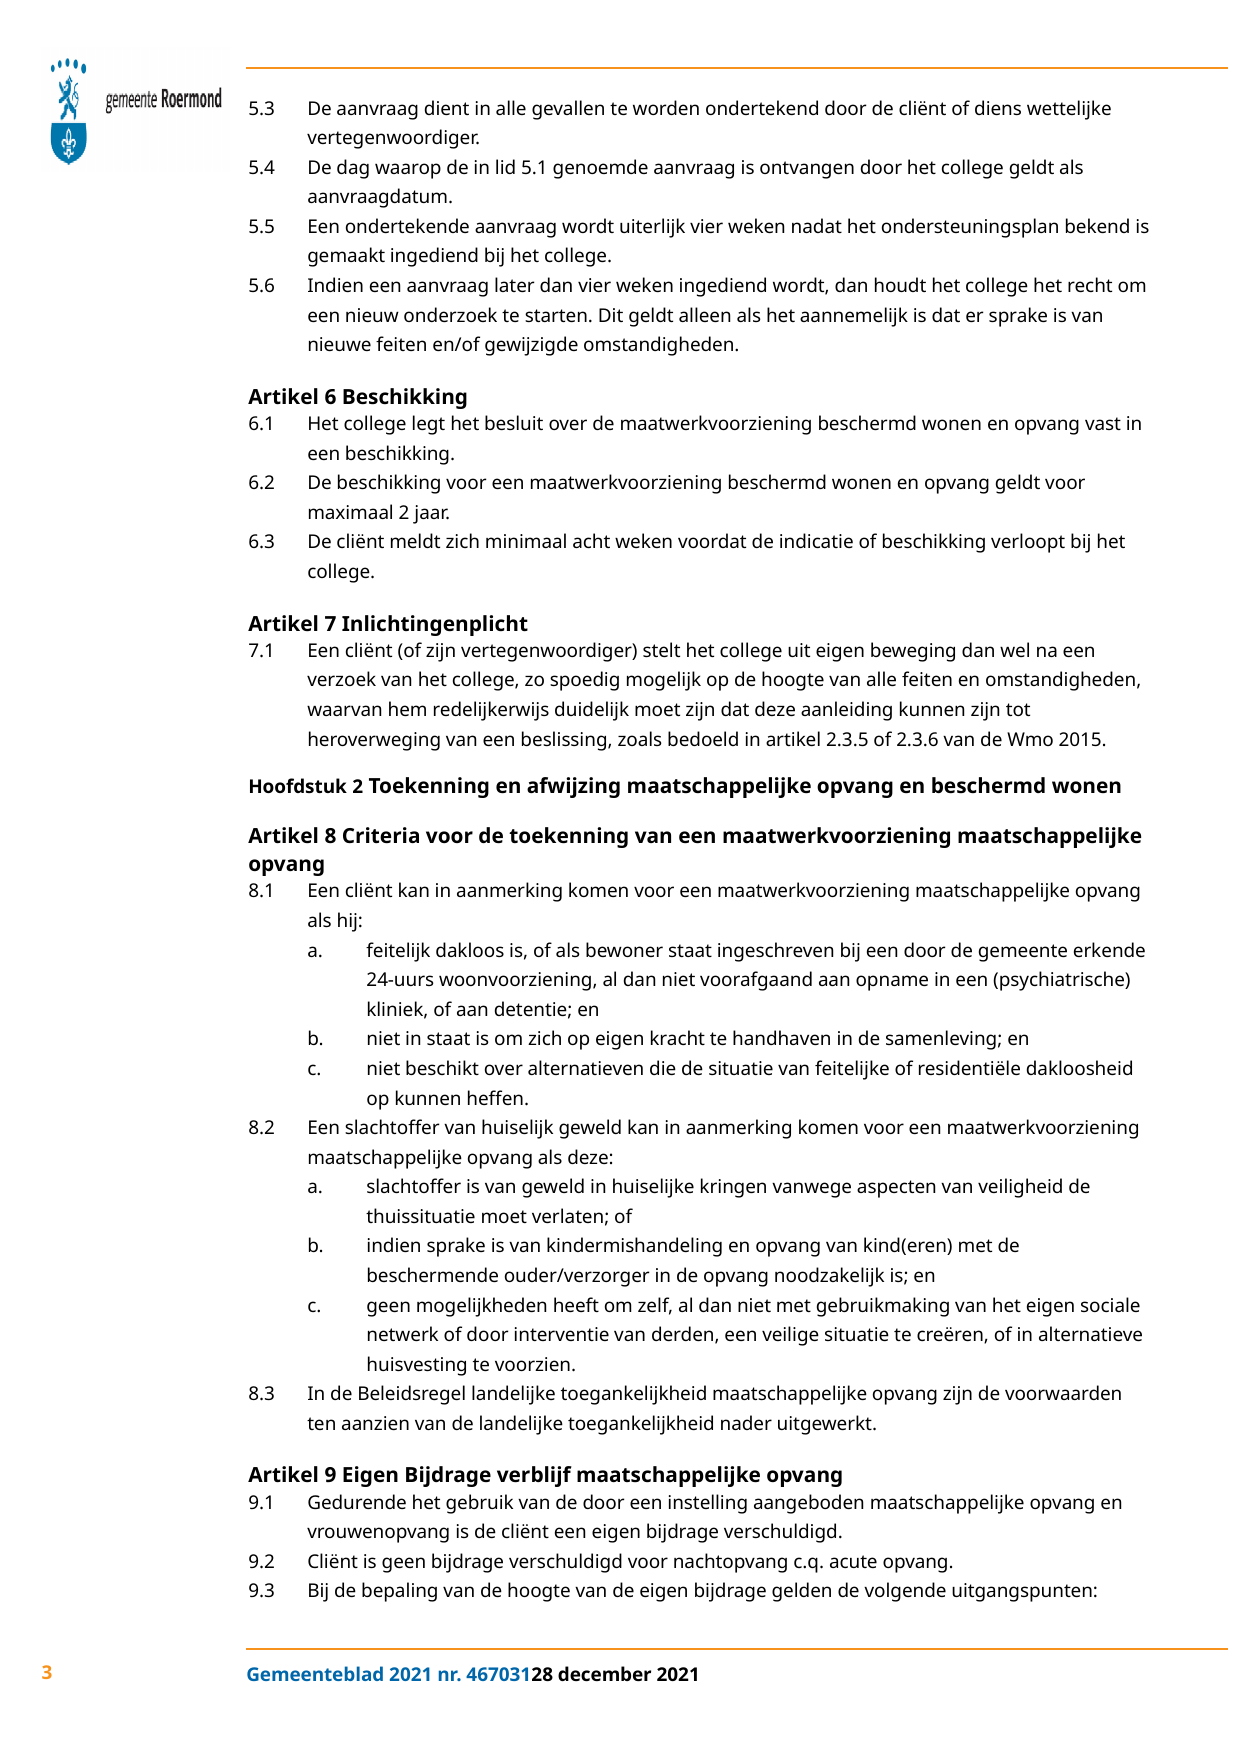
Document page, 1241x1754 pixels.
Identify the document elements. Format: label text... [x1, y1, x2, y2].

list Bij de bepaling van de hoogte van de eigen bijdrage gelden de volgende uitgangspunten: [248, 1578, 1152, 1603]
list Een cliënt kan in aanmerking komen voor een maatwerkvoorziening maatschappelijke opvang als hij: [248, 878, 1152, 933]
list Het college legt het besluit over de maatwerkvoorziening beschermd wonen en opvang vast in een beschikking. [248, 410, 1152, 466]
text Artikel 6 Beschikking [248, 382, 1152, 410]
list indien sprake is van kindermishandeling en opvang van kind(eren) met de beschermende ouder/verzorger in de opvang noodzakelijk is; en [307, 1233, 1152, 1288]
list slachtoffer is van geweld in huiselijke kringen vanwege aspecten van veiligheid de thuissituatie moet verlaten; of [307, 1173, 1152, 1229]
list In de Beleidsregel landelijke toegankelijkheid maatschappelijke opvang zijn de voorwaarden ten aanzien van de landelijke toegankelijkheid nader uitgewerkt. [248, 1381, 1152, 1436]
list Gedurende het gebruik van de door een instelling aangeboden maatschappelijke opvang en vrouwenopvang is de cliënt een eigen bijdrage verschuldigd. [248, 1489, 1152, 1544]
text Artikel 7 Inlichtingenplicht [248, 609, 1152, 637]
list Indien een aanvraag later dan vier weken ingediend wordt, dan houdt het college het recht om een nieuw onderzoek te starten. Dit geldt alleen als het aannemelijk is dat er sprake is van nieuwe feiten en/of gewijzigde omstandigheden. [248, 272, 1152, 357]
list De aanvraag dient in alle gevallen te worden ondertekend door de cliënt of diens wettelijke vertegenwoordiger. [248, 95, 1152, 150]
text Artikel 9 Eigen Bijdrage verblijf maatschappelijke opvang [248, 1461, 1152, 1489]
text Hoofdstuk 2 Toekenning en afwijzing maatschappelijke opvang en beschermd wonen [248, 771, 1152, 800]
list Een slachtoffer van huiselijk geweld kan in aanmerking komen voor een maatwerkvoorziening maatschappelijke opvang als deze: [248, 1114, 1152, 1169]
text Artikel 8 Criteria voor de toekenning van een maatwerkvoorziening maatschappelijke opvang [248, 821, 1152, 878]
list geen mogelijkheden heeft om zelf, al dan niet met gebruikmaking van het eigen sociale netwerk of door interventie van derden, een veilige situatie te creëren, of in alternatieve huisvesting te voorzien. [307, 1292, 1152, 1377]
list niet in staat is om zich op eigen kracht te handhaven in de samenleving; en [307, 1026, 1152, 1051]
picture [41, 47, 231, 172]
list De beschikking voor een maatwerkvoorziening beschermd wonen en opvang geldt voor maximaal 2 jaar. [248, 469, 1152, 525]
list niet beschikt over alternatieven die de situatie van feitelijke of residentiële dakloosheid op kunnen heffen. [307, 1055, 1152, 1110]
list Cliënt is geen bijdrage verschuldigd voor nachtopvang c.q. acute opvang. [248, 1548, 1152, 1574]
list Een cliënt (of zijn vertegenwoordiger) stelt het college uit eigen beweging dan wel na een verzoek van het college, zo spoedig mogelijk op de hoogte van alle feiten en omstandigheden, waarvan hem redelijkerwijs duidelijk moet zijn dat deze aanleiding kunnen zijn tot heroverweging van een beslissing, zoals bedoeld in artikel 2.3.5 of 2.3.6 van de Wmo 2015. [248, 637, 1152, 752]
list Een ondertekende aanvraag wordt uiterlijk vier weken nadat het ondersteuningsplan bekend is gemaakt ingediend bij het college. [248, 213, 1152, 268]
list De cliënt meldt zich minimaal acht weken voordat de indicatie of beschikking verloopt bij het college. [248, 529, 1152, 584]
list feitelijk dakloos is, of als bewoner staat ingeschreven bij een door de gemeente erkende 24-uurs woonvoorziening, al dan niet voorafgaand aan opname in een (psychiatrische) kliniek, of aan detentie; en [307, 937, 1152, 1022]
list De dag waarop de in lid 5.1 genoemde aanvraag is ontvangen door het college geldt als aanvraagdatum. [248, 154, 1152, 209]
